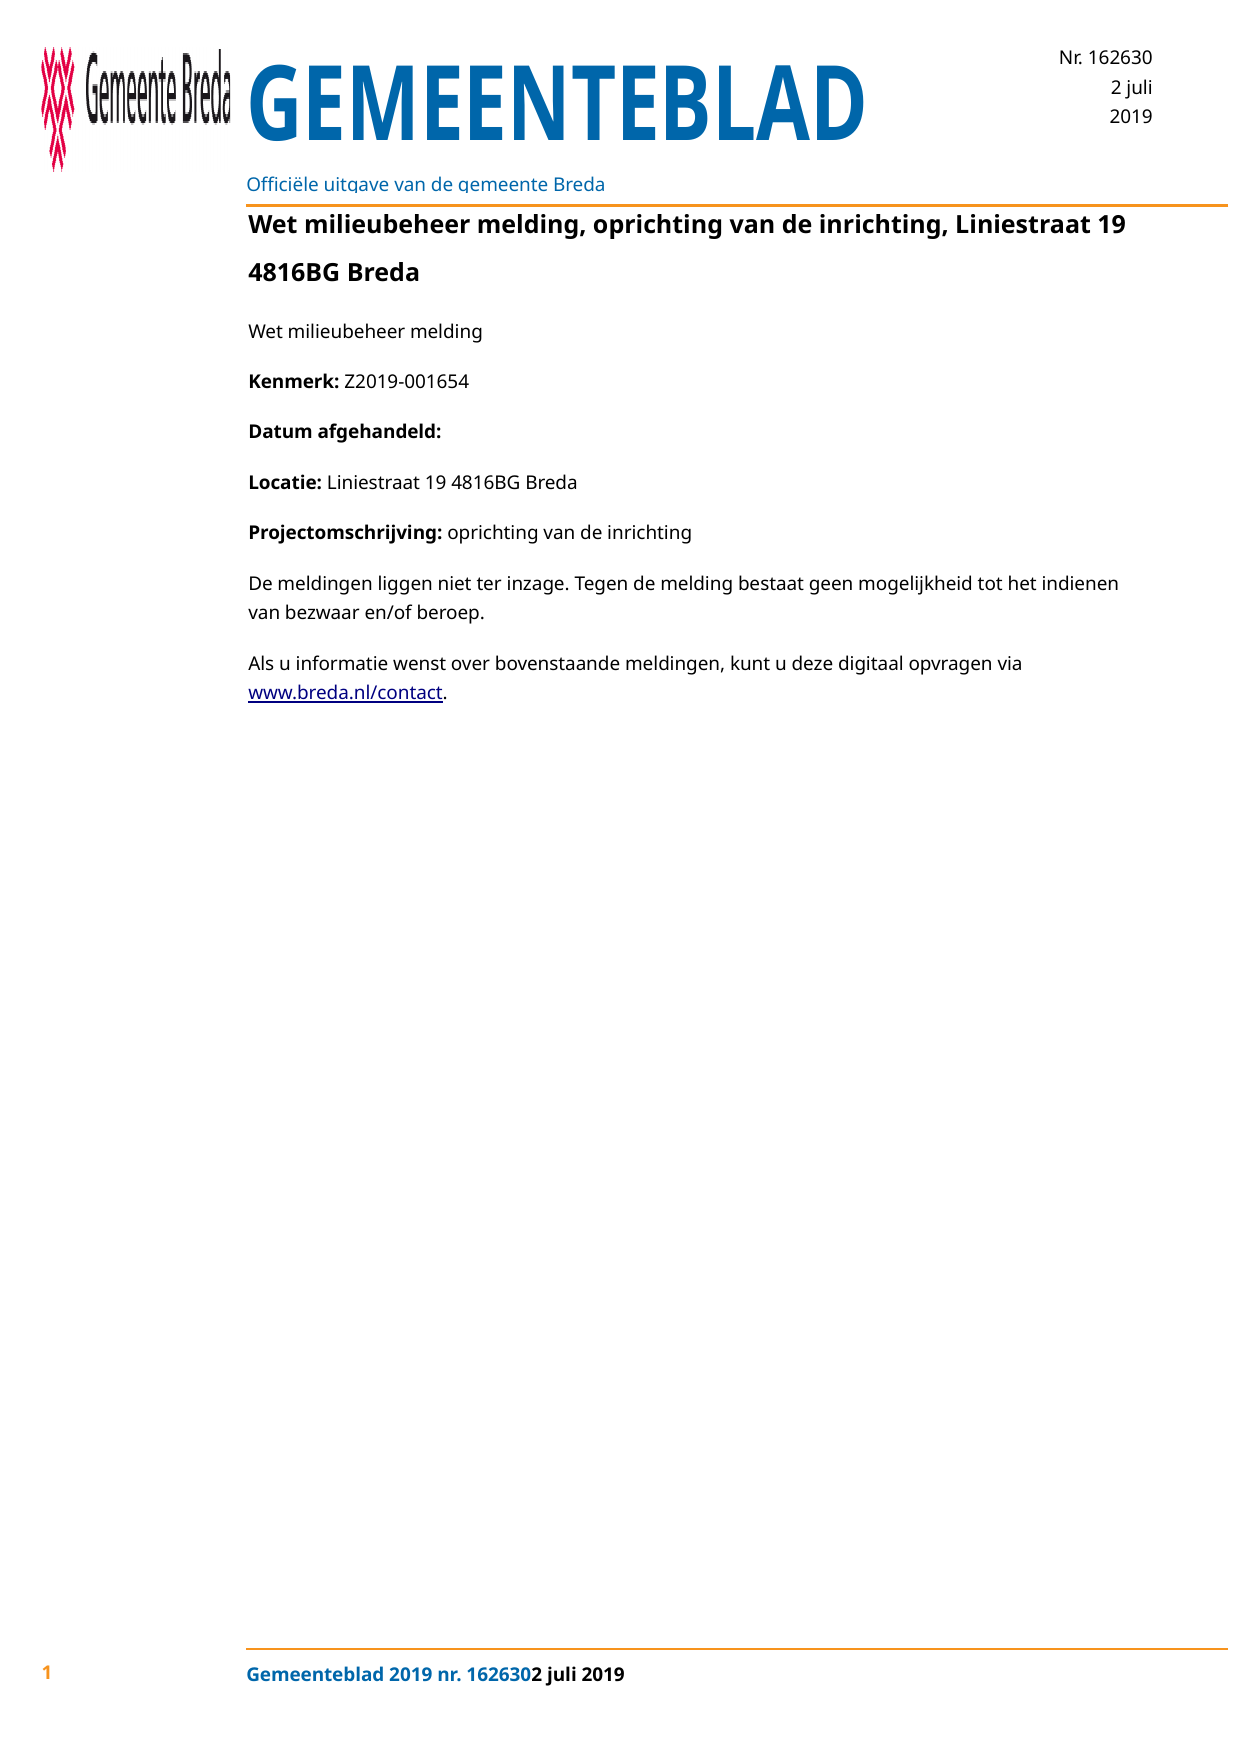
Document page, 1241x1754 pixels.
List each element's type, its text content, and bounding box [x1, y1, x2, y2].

text Als u informatie wenst over bovenstaande meldingen, kunt u deze digitaal opvragen via www.breda.nl/contact. [248, 650, 1152, 705]
text Datum afgehandeld: [248, 419, 1152, 444]
picture [41, 47, 231, 172]
text Locatie: Liniestraat 19 4816BG Breda [248, 469, 1152, 495]
text Wet milieubeheer melding, oprichting van de inrichting, Liniestraat 19 4816BG Breda [248, 207, 1152, 288]
text Kenmerk: Z2019-001654 [248, 368, 1152, 394]
text De meldingen liggen niet ter inzage. Tegen de melding bestaat geen mogelijkheid tot het indienen van bezwaar en/of beroep. [248, 570, 1152, 625]
text Projectomschrijving: oprichting van de inrichting [248, 519, 1152, 545]
text Wet milieubeheer melding [248, 318, 1152, 344]
